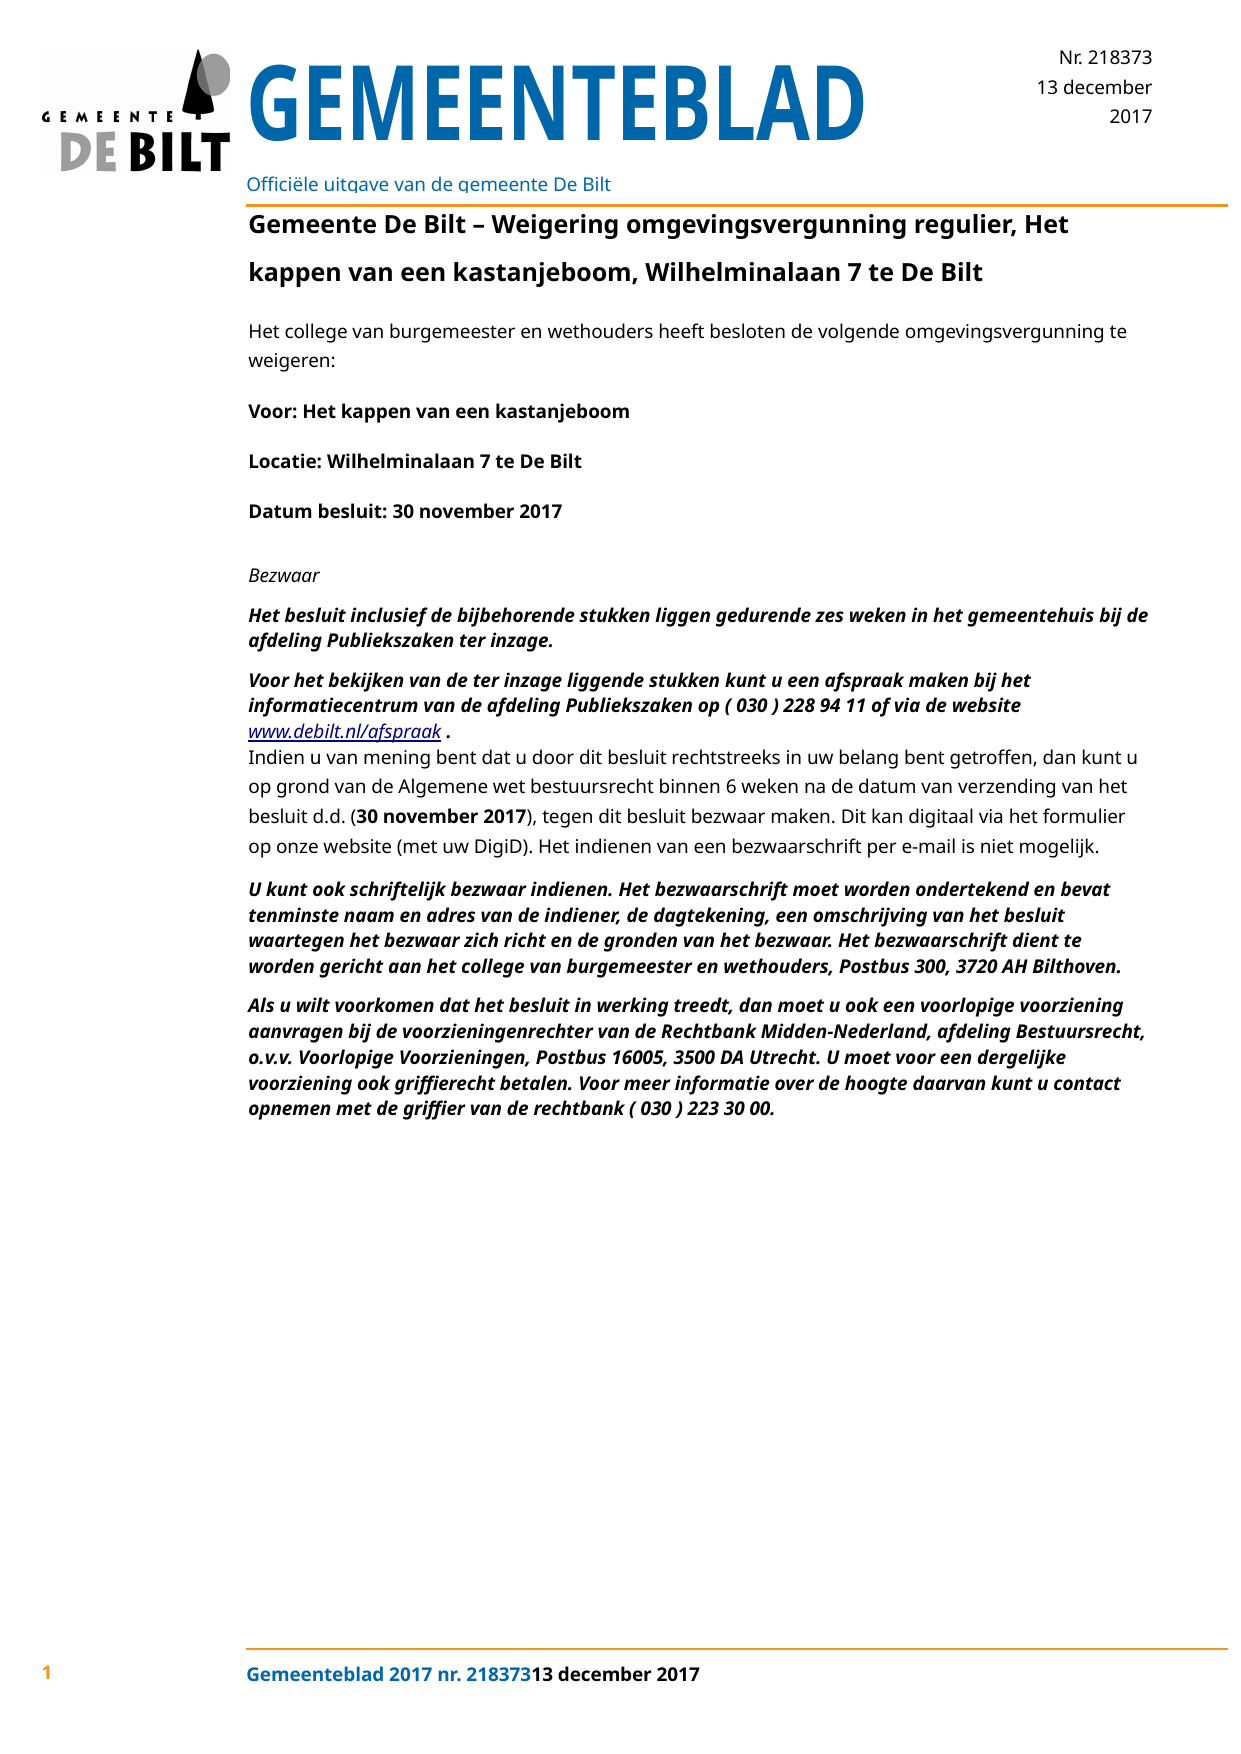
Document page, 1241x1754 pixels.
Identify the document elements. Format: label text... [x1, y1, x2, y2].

text Locatie: Wilhelminalaan 7 te De Bilt [248, 448, 1152, 474]
text Indien u van mening bent dat u door dit besluit rechtstreeks in uw belang bent getroffen, dan kunt u op grond van de Algemene wet bestuursrecht binnen 6 weken na de datum van verzending van het besluit d.d. (30 november 2017), tegen dit besluit bezwaar maken. Dit kan digitaal via het formulier op onze website (met uw DigiD). Het indienen van een bezwaarschrift per e-mail is niet mogelijk. [248, 744, 1152, 859]
picture [41, 47, 231, 172]
text Voor: Het kappen van een kastanjeboom [248, 398, 1152, 424]
text Als u wilt voorkomen dat het besluit in werking treedt, dan moet u ook een voorlopige voorziening aanvragen bij de voorzieningenrechter van de Rechtbank Midden-Nederland, afdeling Bestuursrecht, o.v.v. Voorlopige Voorzieningen, Postbus 16005, 3500 DA Utrecht. U moet voor een dergelijke voorziening ook griffierecht betalen. Voor meer informatie over de hoogte daarvan kunt u contact opnemen met de griffier van de rechtbank ( 030 ) 223 30 00. [248, 992, 1152, 1121]
text Bezwaar [248, 563, 1152, 588]
text Datum besluit: 30 november 2017 [248, 499, 1152, 524]
text Gemeente De Bilt – Weigering omgevingsvergunning regulier, Het kappen van een kastanjeboom, Wilhelminalaan 7 te De Bilt [248, 207, 1152, 288]
text Voor het bekijken van de ter inzage liggende stukken kunt u een afspraak maken bij het informatiecentrum van de afdeling Publiekszaken op ( 030 ) 228 94 11 of via de website www.debilt.nl/afspraak . [248, 667, 1152, 744]
text Het college van burgemeester en wethouders heeft besloten de volgende omgevingsvergunning te weigeren: [248, 318, 1152, 373]
text U kunt ook schriftelijk bezwaar indienen. Het bezwaarschrift moet worden ondertekend en bevat tenminste naam en adres van de indiener, de dagtekening, een omschrijving van het besluit waartegen het bezwaar zich richt en de gronden van het bezwaar. Het bezwaarschrift dient te worden gericht aan het college van burgemeester en wethouders, Postbus 300, 3720 AH Bilthoven. [248, 876, 1152, 979]
text Het besluit inclusief de bijbehorende stukken liggen gedurende zes weken in het gemeentehuis bij de afdeling Publiekszaken ter inzage. [248, 602, 1152, 653]
